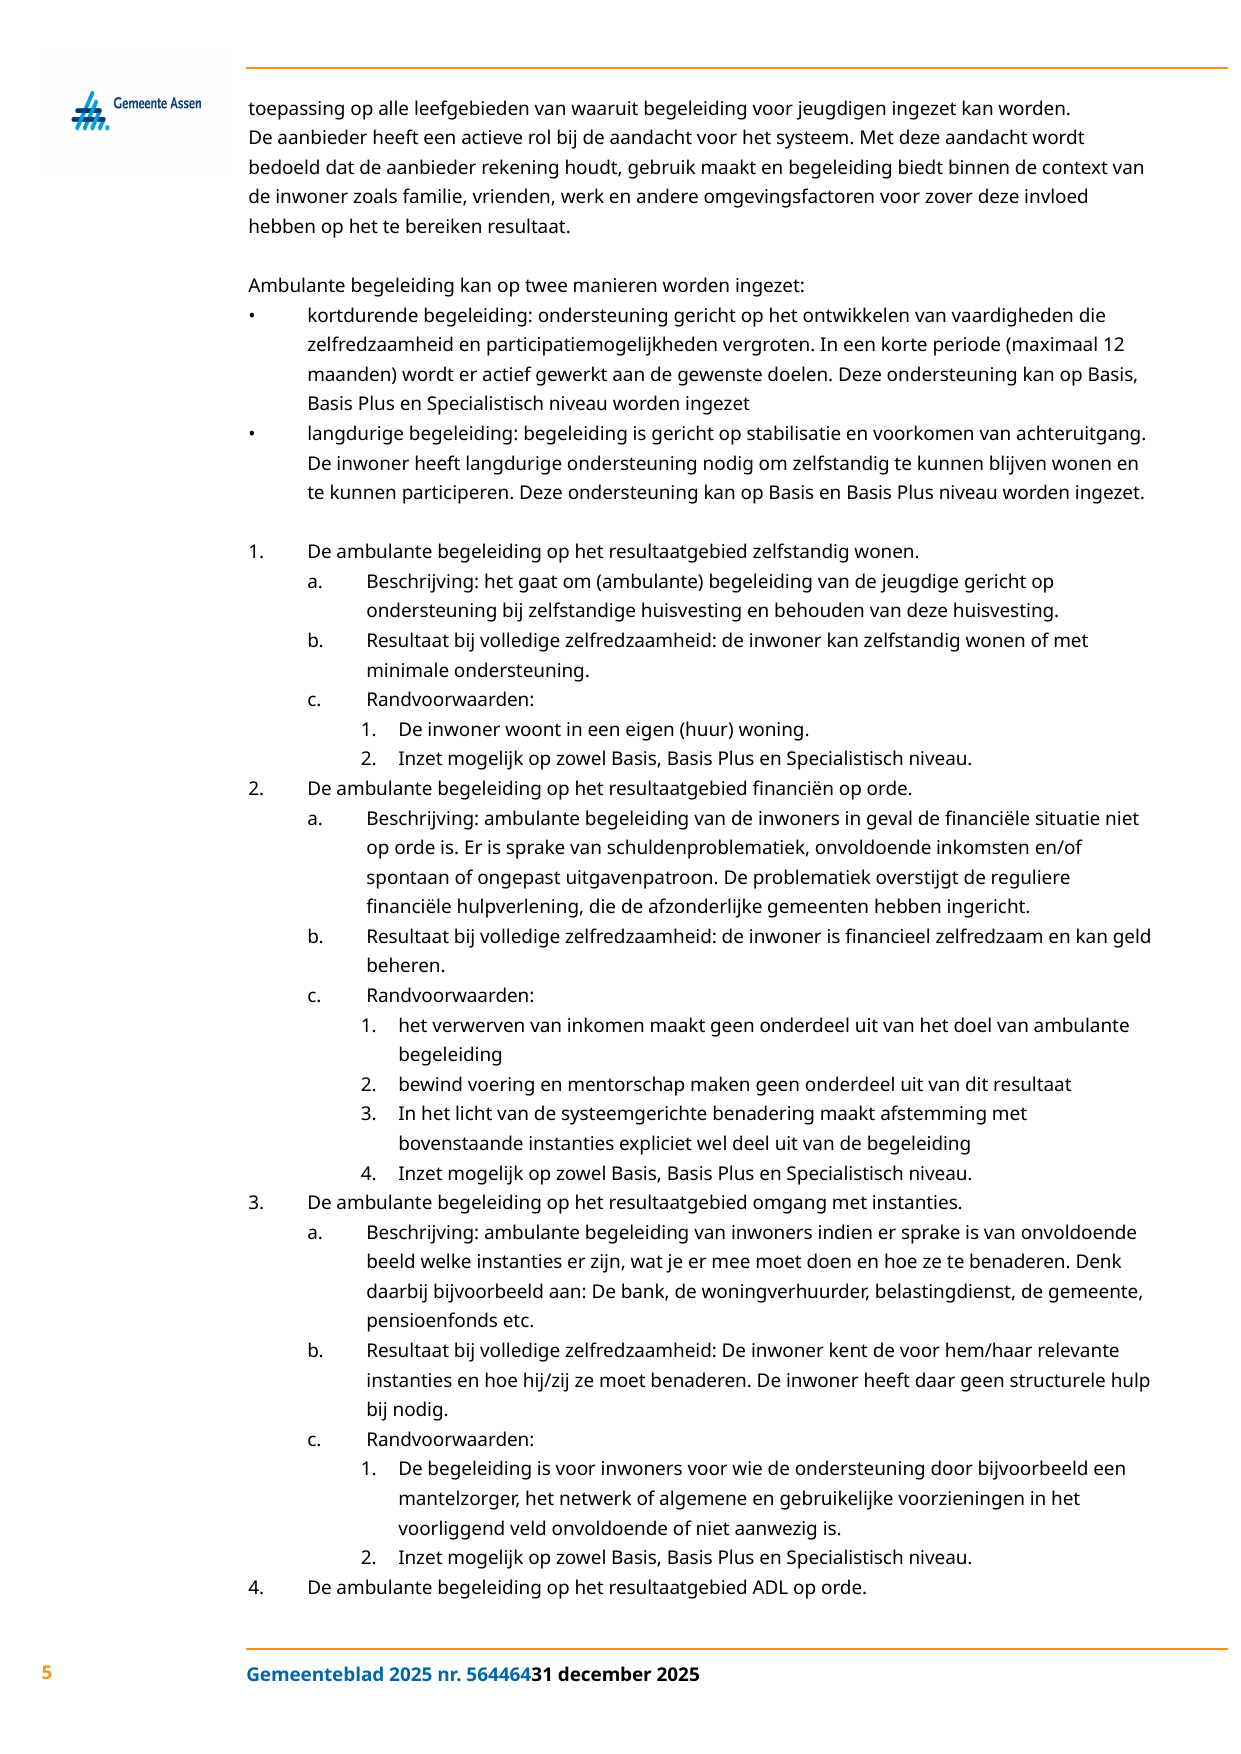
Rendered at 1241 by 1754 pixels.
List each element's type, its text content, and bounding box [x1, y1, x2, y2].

list Inzet mogelijk op zowel Basis, Basis Plus en Specialistisch niveau. [361, 1544, 1152, 1570]
list Beschrijving: ambulante begeleiding van inwoners indien er sprake is van onvoldoende beeld welke instanties er zijn, wat je er mee moet doen en hoe ze te benaderen. Denk daarbij bijvoorbeeld aan: De bank, de woningverhuurder, belastingdienst, de gemeente, pensioenfonds etc. [307, 1219, 1152, 1333]
list het verwerven van inkomen maakt geen onderdeel uit van het doel van ambulante begeleiding [361, 1012, 1152, 1067]
list Resultaat bij volledige zelfredzaamheid: De inwoner kent de voor hem/haar relevante instanties en hoe hij/zij ze moet benaderen. De inwoner heeft daar geen structurele hulp bij nodig. [307, 1337, 1152, 1422]
list De ambulante begeleiding op het resultaatgebied financiën op orde. [248, 775, 1152, 801]
list Randvoorwaarden: [307, 1426, 1152, 1452]
list bewind voering en mentorschap maken geen onderdeel uit van dit resultaat [361, 1071, 1152, 1097]
list De ambulante begeleiding op het resultaatgebied omgang met instanties. [248, 1189, 1152, 1215]
list Beschrijving: het gaat om (ambulante) begeleiding van de jeugdige gericht op ondersteuning bij zelfstandige huisvesting en behouden van deze huisvesting. [307, 568, 1152, 623]
list De ambulante begeleiding op het resultaatgebied ADL op orde. [248, 1574, 1152, 1600]
list De inwoner woont in een eigen (huur) woning. [361, 716, 1152, 742]
list kortdurende begeleiding: ondersteuning gericht op het ontwikkelen van vaardigheden die zelfredzaamheid en participatiemogelijkheden vergroten. In een korte periode (maximaal 12 maanden) wordt er actief gewerkt aan de gewenste doelen. Deze ondersteuning kan op Basis, Basis Plus en Specialistisch niveau worden ingezet [248, 302, 1152, 416]
list Inzet mogelijk op zowel Basis, Basis Plus en Specialistisch niveau. [361, 1160, 1152, 1186]
text De aanbieder heeft een actieve rol bij de aandacht voor het systeem. Met deze aandacht wordt bedoeld dat de aanbieder rekening houdt, gebruik maakt en begeleiding biedt binnen de context van de inwoner zoals familie, vrienden, werk en andere omgevingsfactoren voor zover deze invloed hebben op het te bereiken resultaat. [248, 124, 1152, 239]
list Inzet mogelijk op zowel Basis, Basis Plus en Specialistisch niveau. [361, 746, 1152, 771]
text Ambulante begeleiding kan op twee manieren worden ingezet: [248, 272, 1152, 298]
picture [41, 47, 231, 172]
list Randvoorwaarden: [307, 982, 1152, 1008]
list De begeleiding is voor inwoners voor wie de ondersteuning door bijvoorbeeld een mantelzorger, het netwerk of algemene en gebruikelijke voorzieningen in het voorliggend veld onvoldoende of niet aanwezig is. [361, 1456, 1152, 1541]
list De ambulante begeleiding op het resultaatgebied zelfstandig wonen. [248, 538, 1152, 564]
list Resultaat bij volledige zelfredzaamheid: de inwoner kan zelfstandig wonen of met minimale ondersteuning. [307, 627, 1152, 683]
text toepassing op alle leefgebieden van waaruit begeleiding voor jeugdigen ingezet kan worden. [248, 95, 1152, 121]
list Randvoorwaarden: [307, 686, 1152, 712]
list In het licht van de systeemgerichte benadering maakt afstemming met bovenstaande instanties expliciet wel deel uit van de begeleiding [361, 1101, 1152, 1156]
list langdurige begeleiding: begeleiding is gericht op stabilisatie en voorkomen van achteruitgang. De inwoner heeft langdurige ondersteuning nodig om zelfstandig te kunnen blijven wonen en te kunnen participeren. Deze ondersteuning kan op Basis en Basis Plus niveau worden ingezet. [248, 420, 1152, 505]
list Beschrijving: ambulante begeleiding van de inwoners in geval de financiële situatie niet op orde is. Er is sprake van schuldenproblematiek, onvoldoende inkomsten en/of spontaan of ongepast uitgavenpatroon. De problematiek overstijgt de reguliere financiële hulpverlening, die de afzonderlijke gemeenten hebben ingericht. [307, 805, 1152, 919]
list Resultaat bij volledige zelfredzaamheid: de inwoner is financieel zelfredzaam en kan geld beheren. [307, 923, 1152, 978]
